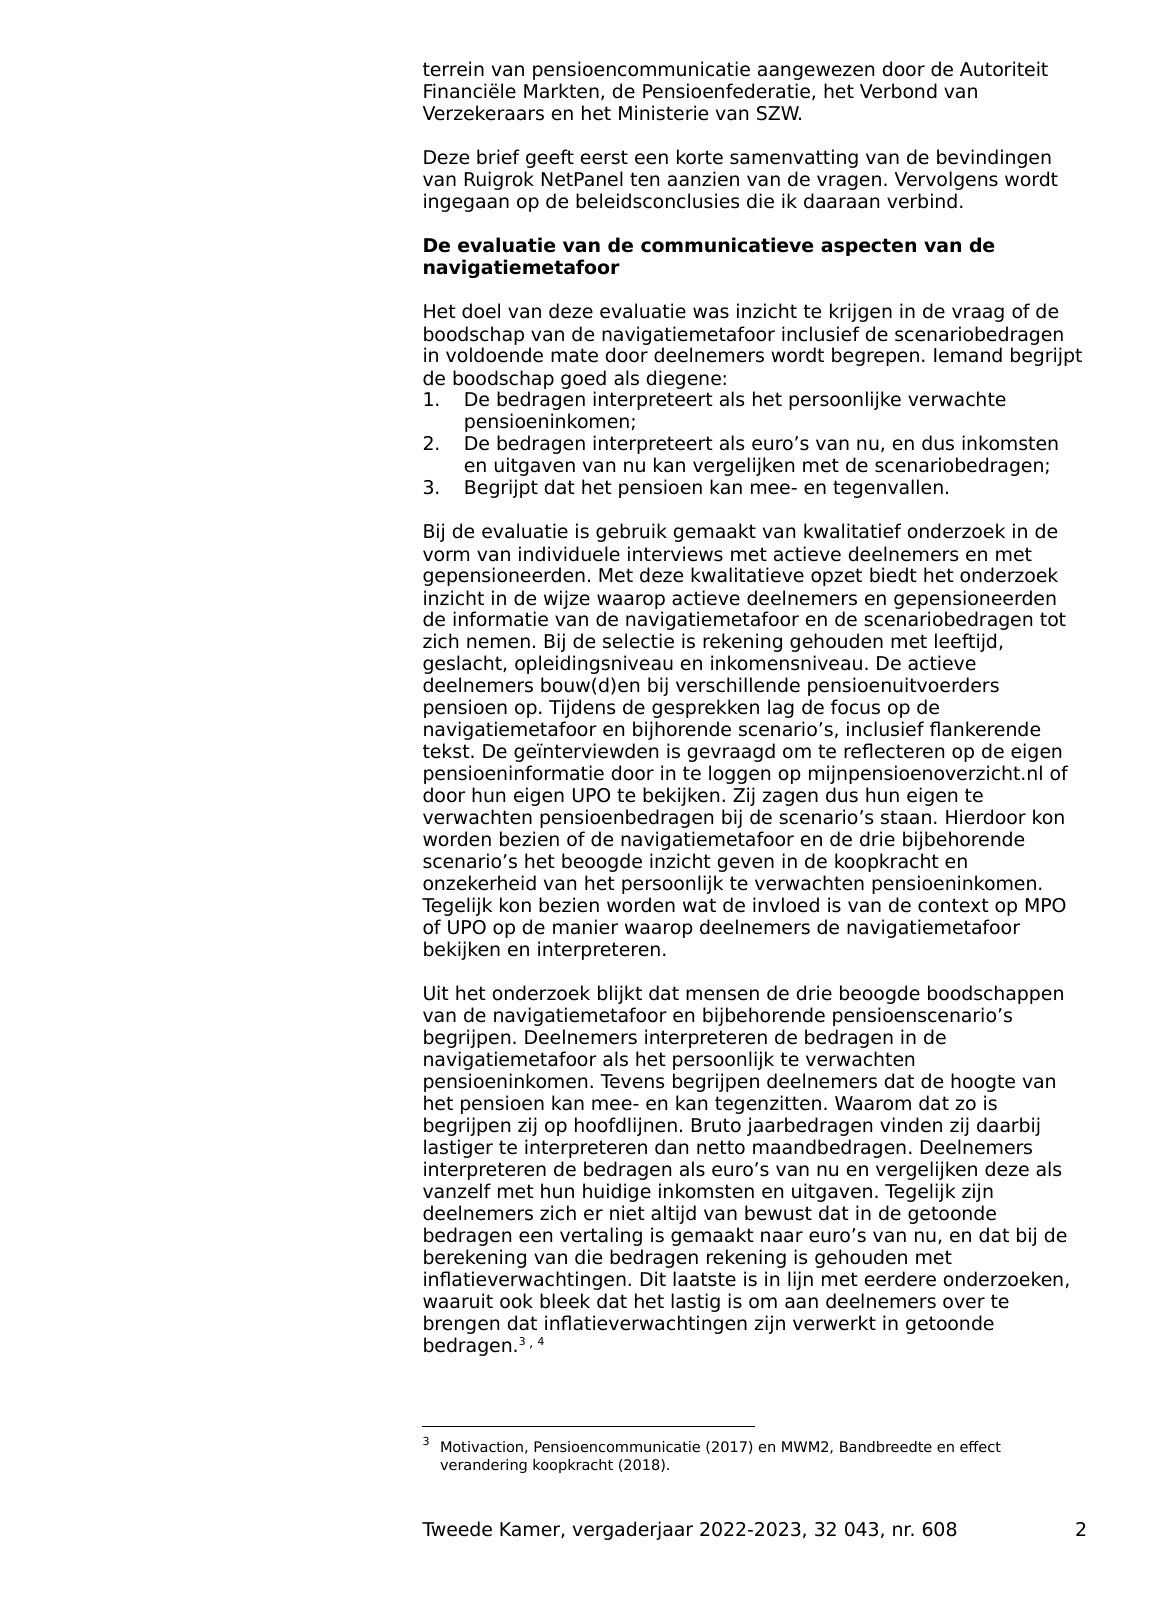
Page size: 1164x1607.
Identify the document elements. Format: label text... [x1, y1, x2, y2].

text Het doel van deze evaluatie was inzicht te krijgen in de vraag of de boodschap van de navigatiemetafoor inclusief de scenariobedragen in voldoende mate door deelnemers wordt begrepen. Iemand begrijpt de boodschap goed als diegene: [422, 301, 1087, 389]
text Motivaction, Pensioencommunicatie (2017) en MWM2, Bandbreedte en effect verandering koopkracht (2018). [422, 1435, 1087, 1474]
text Deze brief geeft eerst een korte samenvatting van de bevindingen van Ruigrok NetPanel ten aanzien van de vragen. Vervolgens wordt ingegaan op de beleidsconclusies die ik daaraan verbind. [422, 147, 1087, 213]
text 3. Begrijpt dat het pensioen kan mee- en tegenvallen. [422, 477, 1087, 499]
text terrein van pensioencommunicatie aangewezen door de Autoriteit Financiële Markten, de Pensioenfederatie, het Verbond van Verzekeraars en het Ministerie van SZW. [422, 59, 1087, 125]
text 2. De bedragen interpreteert als euro’s van nu, en dus inkomsten en uitgaven van nu kan vergelijken met de scenariobedragen; [422, 433, 1087, 477]
text 1. De bedragen interpreteert als het persoonlijke verwachte pensioeninkomen; [422, 389, 1087, 433]
text Bij de evaluatie is gebruik gemaakt van kwalitatief onderzoek in de vorm van individuele interviews met actieve deelnemers en met gepensioneerden. Met deze kwalitatieve opzet biedt het onderzoek inzicht in de wijze waarop actieve deelnemers en gepensioneerden de informatie van de navigatiemetafoor en de scenariobedragen tot zich nemen. Bij de selectie is rekening gehouden met leeftijd, geslacht, opleidingsniveau en inkomensniveau. De actieve deelnemers bouw(d)en bij verschillende pensioenuitvoerders pensioen op. Tijdens de gesprekken lag de focus op de navigatiemetafoor en bijhorende scenario’s, inclusief flankerende tekst. De geïnterviewden is gevraagd om te reflecteren op de eigen pensioeninformatie door in te loggen op mijnpensioenoverzicht.nl of door hun eigen UPO te bekijken. Zij zagen dus hun eigen te verwachten pensioenbedragen bij de scenario’s staan. Hierdoor kon worden bezien of de navigatiemetafoor en de drie bijbehorende scenario’s het beoogde inzicht geven in de koopkracht en onzekerheid van het persoonlijk te verwachten pensioeninkomen. Tegelijk kon bezien worden wat de invloed is van de context op MPO of UPO op de manier waarop deelnemers de navigatiemetafoor bekijken en interpreteren. [422, 521, 1087, 961]
text Uit het onderzoek blijkt dat mensen de drie beoogde boodschappen van de navigatiemetafoor en bijbehorende pensioenscenario’s begrijpen. Deelnemers interpreteren de bedragen in de navigatiemetafoor als het persoonlijk te verwachten pensioeninkomen. Tevens begrijpen deelnemers dat de hoogte van het pensioen kan mee- en kan tegenzitten. Waarom dat zo is begrijpen zij op hoofdlijnen. Bruto jaarbedragen vinden zij daarbij lastiger te interpreteren dan netto maandbedragen. Deelnemers interpreteren de bedragen als euro’s van nu en vergelijken deze als vanzelf met hun huidige inkomsten en uitgaven. Tegelijk zijn deelnemers zich er niet altijd van bewust dat in de getoonde bedragen een vertaling is gemaakt naar euro’s van nu, en dat bij de berekening van die bedragen rekening is gehouden met inflatieverwachtingen. Dit laatste is in lijn met eerdere onderzoeken, waaruit ook bleek dat het lastig is om aan deelnemers over te brengen dat inflatieverwachtingen zijn verwerkt in getoonde bedragen., [422, 983, 1087, 1357]
subtitle De evaluatie van de communicatieve aspecten van de navigatiemetafoor [422, 235, 1087, 279]
